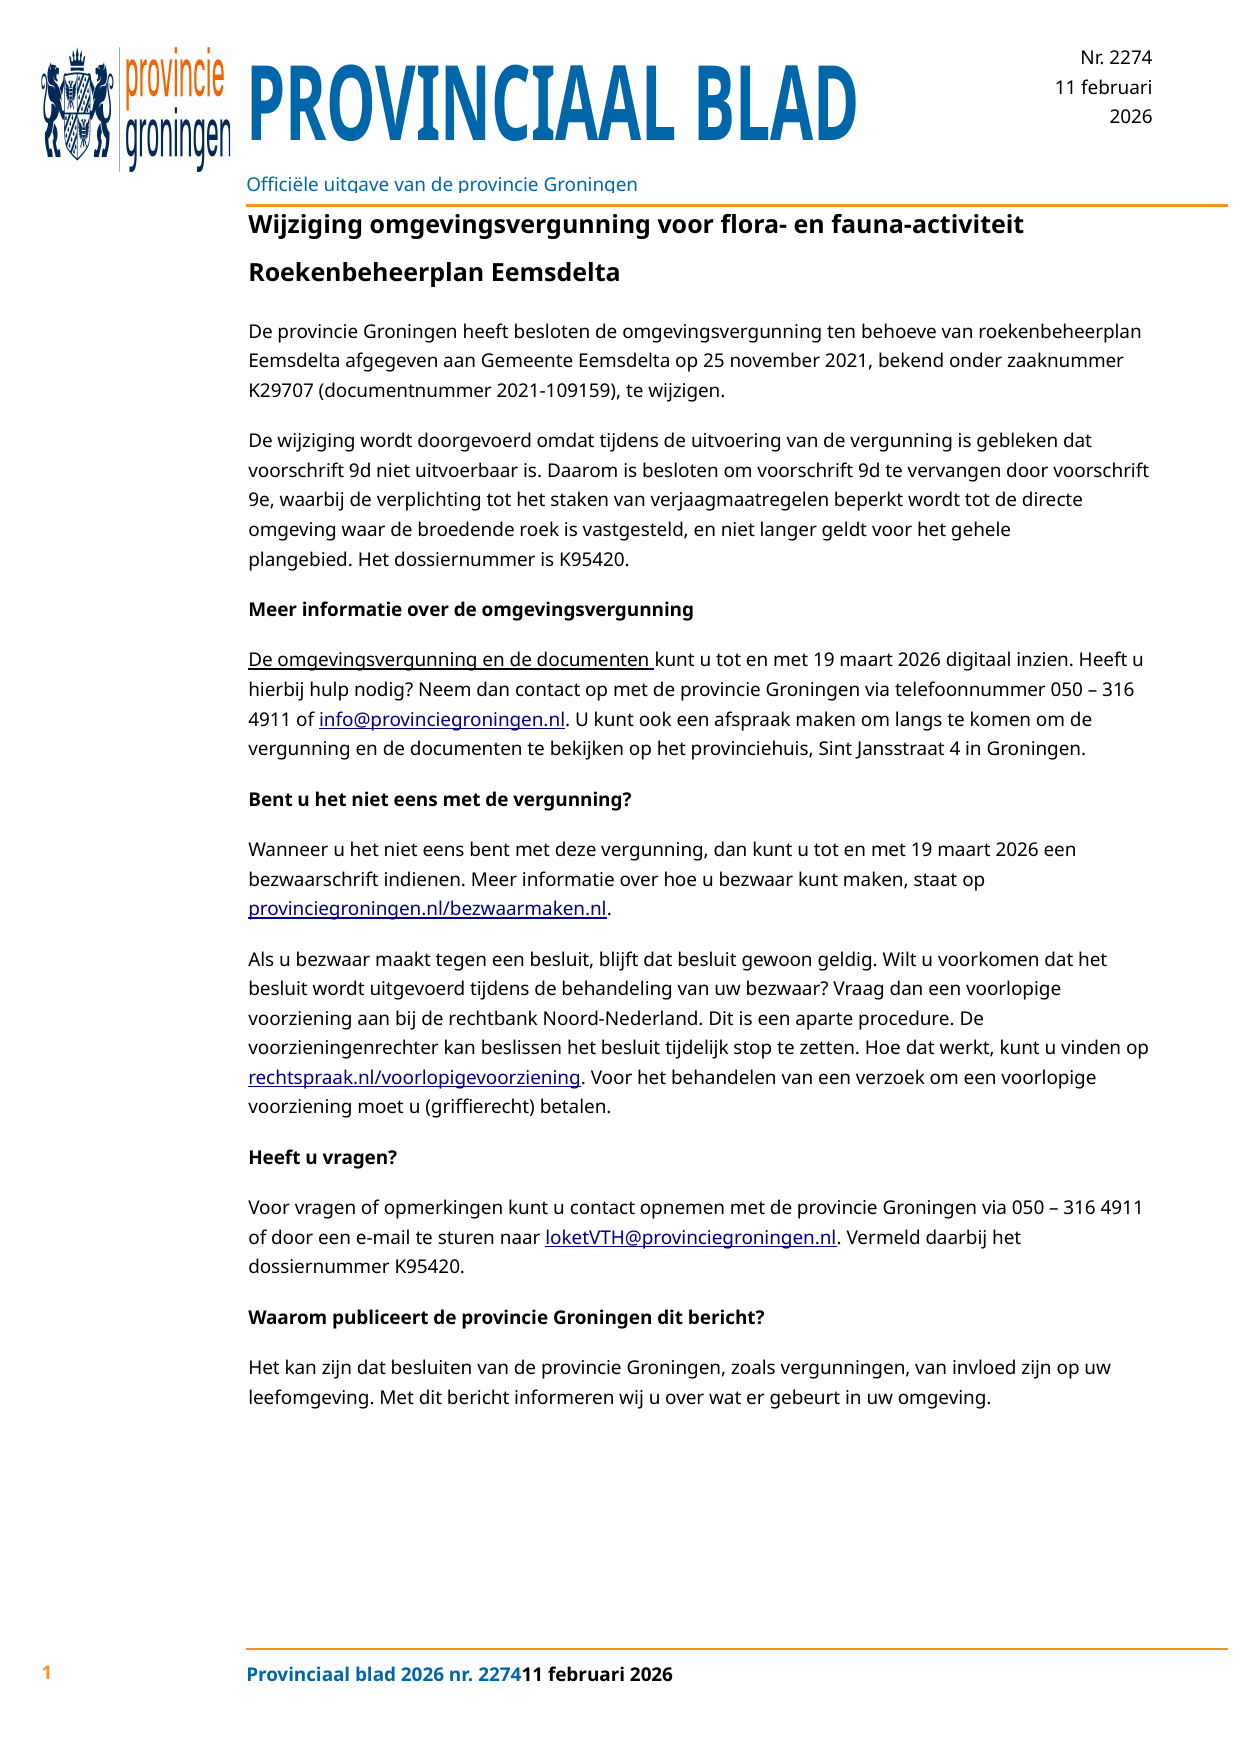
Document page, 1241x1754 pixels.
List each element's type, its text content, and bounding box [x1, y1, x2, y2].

text Bent u het niet eens met de vergunning? [248, 786, 1152, 812]
text Als u bezwaar maakt tegen een besluit, blijft dat besluit gewoon geldig. Wilt u voorkomen dat het besluit wordt uitgevoerd tijdens de behandeling van uw bezwaar? Vraag dan een voorlopige voorziening aan bij de rechtbank Noord-Nederland. Dit is een aparte procedure. De voorzieningenrechter kan beslissen het besluit tijdelijk stop te zetten. Hoe dat werkt, kunt u vinden op rechtspraak.nl/voorlopigevoorziening. Voor het behandelen van een verzoek om een voorlopige voorziening moet u (griffierecht) betalen. [248, 946, 1152, 1119]
text Wanneer u het niet eens bent met deze vergunning, dan kunt u tot en met 19 maart 2026 een bezwaarschrift indienen. Meer informatie over hoe u bezwaar kunt maken, staat op provinciegroningen.nl/bezwaarmaken.nl. [248, 836, 1152, 921]
text Waarom publiceert de provincie Groningen dit bericht? [248, 1304, 1152, 1330]
text De wijziging wordt doorgevoerd omdat tijdens de uitvoering van de vergunning is gebleken dat voorschrift 9d niet uitvoerbaar is. Daarom is besloten om voorschrift 9d te vervangen door voorschrift 9e, waarbij de verplichting tot het staken van verjaagmaatregelen beperkt wordt tot de directe omgeving waar de broedende roek is vastgesteld, en niet langer geldt voor het gehele plangebied. Het dossiernummer is K95420. [248, 427, 1152, 572]
text De provincie Groningen heeft besloten de omgevingsvergunning ten behoeve van roekenbeheerplan Eemsdelta afgegeven aan Gemeente Eemsdelta op 25 november 2021, bekend onder zaaknummer K29707 (documentnummer 2021-109159), te wijzigen. [248, 318, 1152, 403]
text Wijziging omgevingsvergunning voor flora- en fauna-activiteit Roekenbeheerplan Eemsdelta [248, 207, 1152, 288]
picture [41, 47, 231, 172]
text Meer informatie over de omgevingsvergunning [248, 596, 1152, 622]
text De omgevingsvergunning en de documenten kunt u tot en met 19 maart 2026 digitaal inzien. Heeft u hierbij hulp nodig? Neem dan contact op met de provincie Groningen via telefoonnummer 050 – 316 4911 of info@provinciegroningen.nl. U kunt ook een afspraak maken om langs te komen om de vergunning en de documenten te bekijken op het provinciehuis, Sint Jansstraat 4 in Groningen. [248, 647, 1152, 761]
text Heeft u vragen? [248, 1144, 1152, 1170]
text Voor vragen of opmerkingen kunt u contact opnemen met de provincie Groningen via 050 – 316 4911 of door een e-mail te sturen naar loketVTH@provinciegroningen.nl. Vermeld daarbij het dossiernummer K95420. [248, 1194, 1152, 1279]
text Het kan zijn dat besluiten van de provincie Groningen, zoals vergunningen, van invloed zijn op uw leefomgeving. Met dit bericht informeren wij u over wat er gebeurt in uw omgeving. [248, 1354, 1152, 1410]
